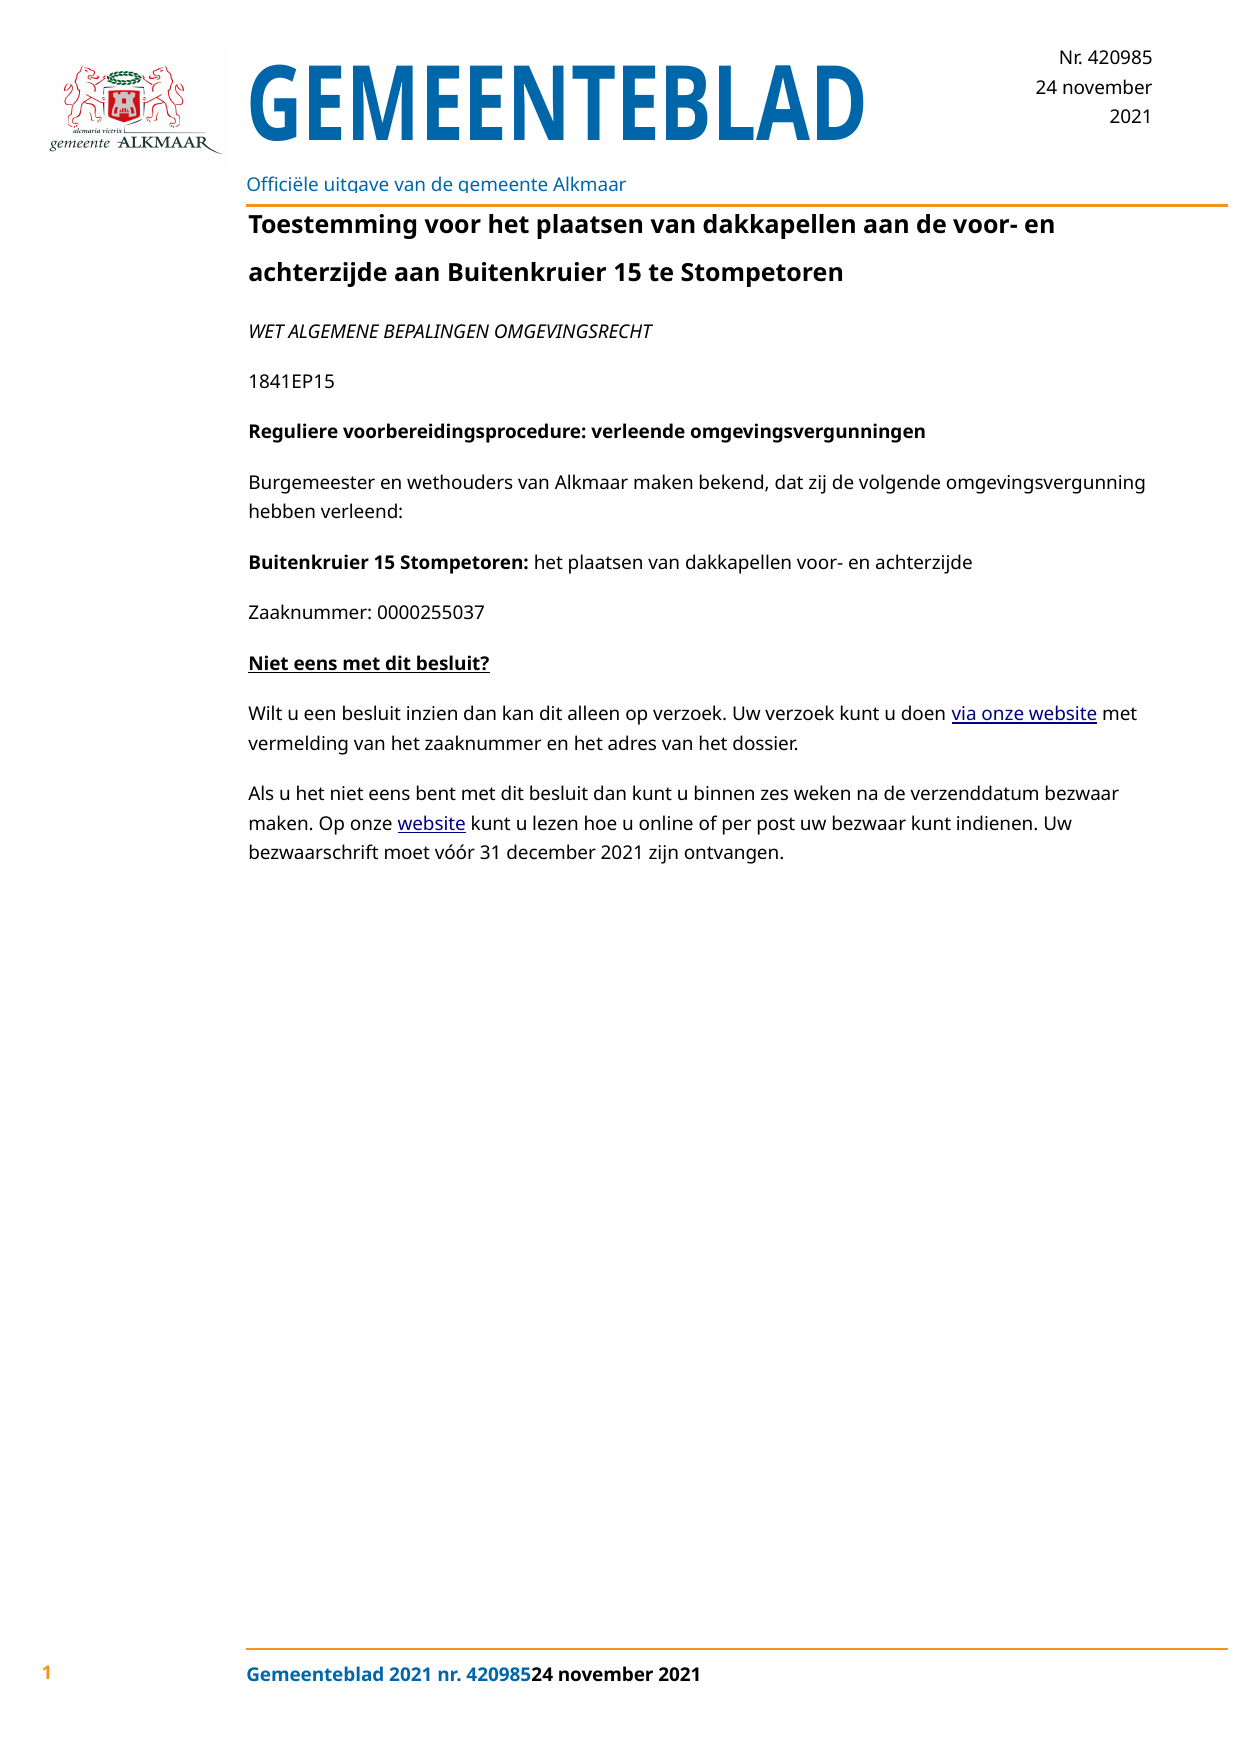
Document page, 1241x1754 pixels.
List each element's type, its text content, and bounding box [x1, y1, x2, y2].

text Als u het niet eens bent met dit besluit dan kunt u binnen zes weken na de verzenddatum bezwaar maken. Op onze website kunt u lezen hoe u online of per post uw bezwaar kunt indienen. Uw bezwaarschrift moet vóór 31 december 2021 zijn ontvangen. [248, 780, 1152, 865]
text Burgemeester en wethouders van Alkmaar maken bekend, dat zij de volgende omgevingsvergunning hebben verleend: [248, 469, 1152, 524]
text Wilt u een besluit inzien dan kan dit alleen op verzoek. Uw verzoek kunt u doen via onze website met vermelding van het zaaknummer en het adres van het dossier. [248, 700, 1152, 756]
text Niet eens met dit besluit? [248, 650, 1152, 676]
text Zaaknummer: 0000255037 [248, 599, 1152, 625]
text WET ALGEMENE BEPALINGEN OMGEVINGSRECHT [248, 318, 1152, 344]
text Toestemming voor het plaatsen van dakkapellen aan de voor- en achterzijde aan Buitenkruier 15 te Stompetoren [248, 207, 1152, 288]
text 1841EP15 [248, 368, 1152, 394]
picture [41, 47, 231, 172]
text Buitenkruier 15 Stompetoren: het plaatsen van dakkapellen voor- en achterzijde [248, 549, 1152, 575]
text Reguliere voorbereidingsprocedure: verleende omgevingsvergunningen [248, 419, 1152, 444]
